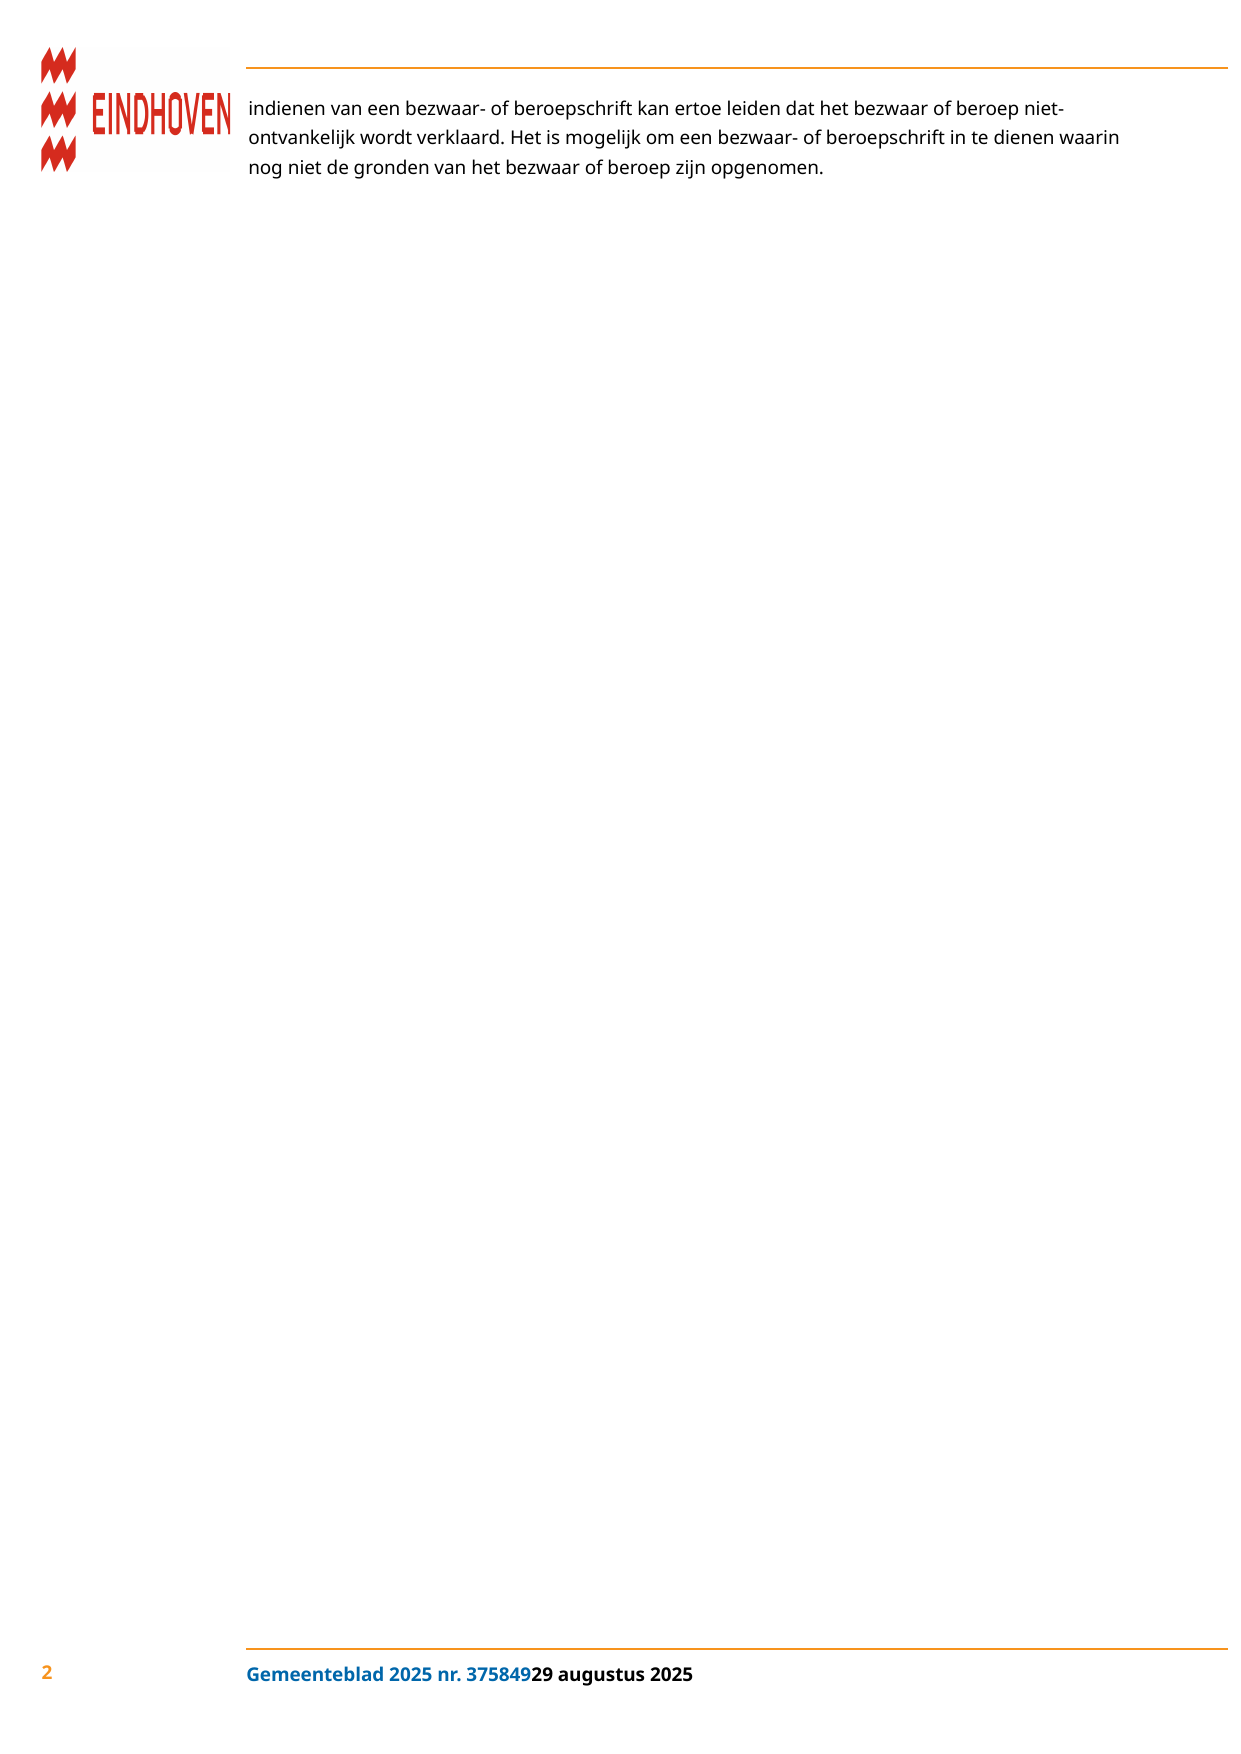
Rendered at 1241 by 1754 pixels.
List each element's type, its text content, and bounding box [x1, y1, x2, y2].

picture [41, 47, 231, 172]
text indienen van een bezwaar- of beroepschrift kan ertoe leiden dat het bezwaar of beroep niet-ontvankelijk wordt verklaard. Het is mogelijk om een bezwaar- of beroepschrift in te dienen waarin nog niet de gronden van het bezwaar of beroep zijn opgenomen. [248, 95, 1152, 180]
